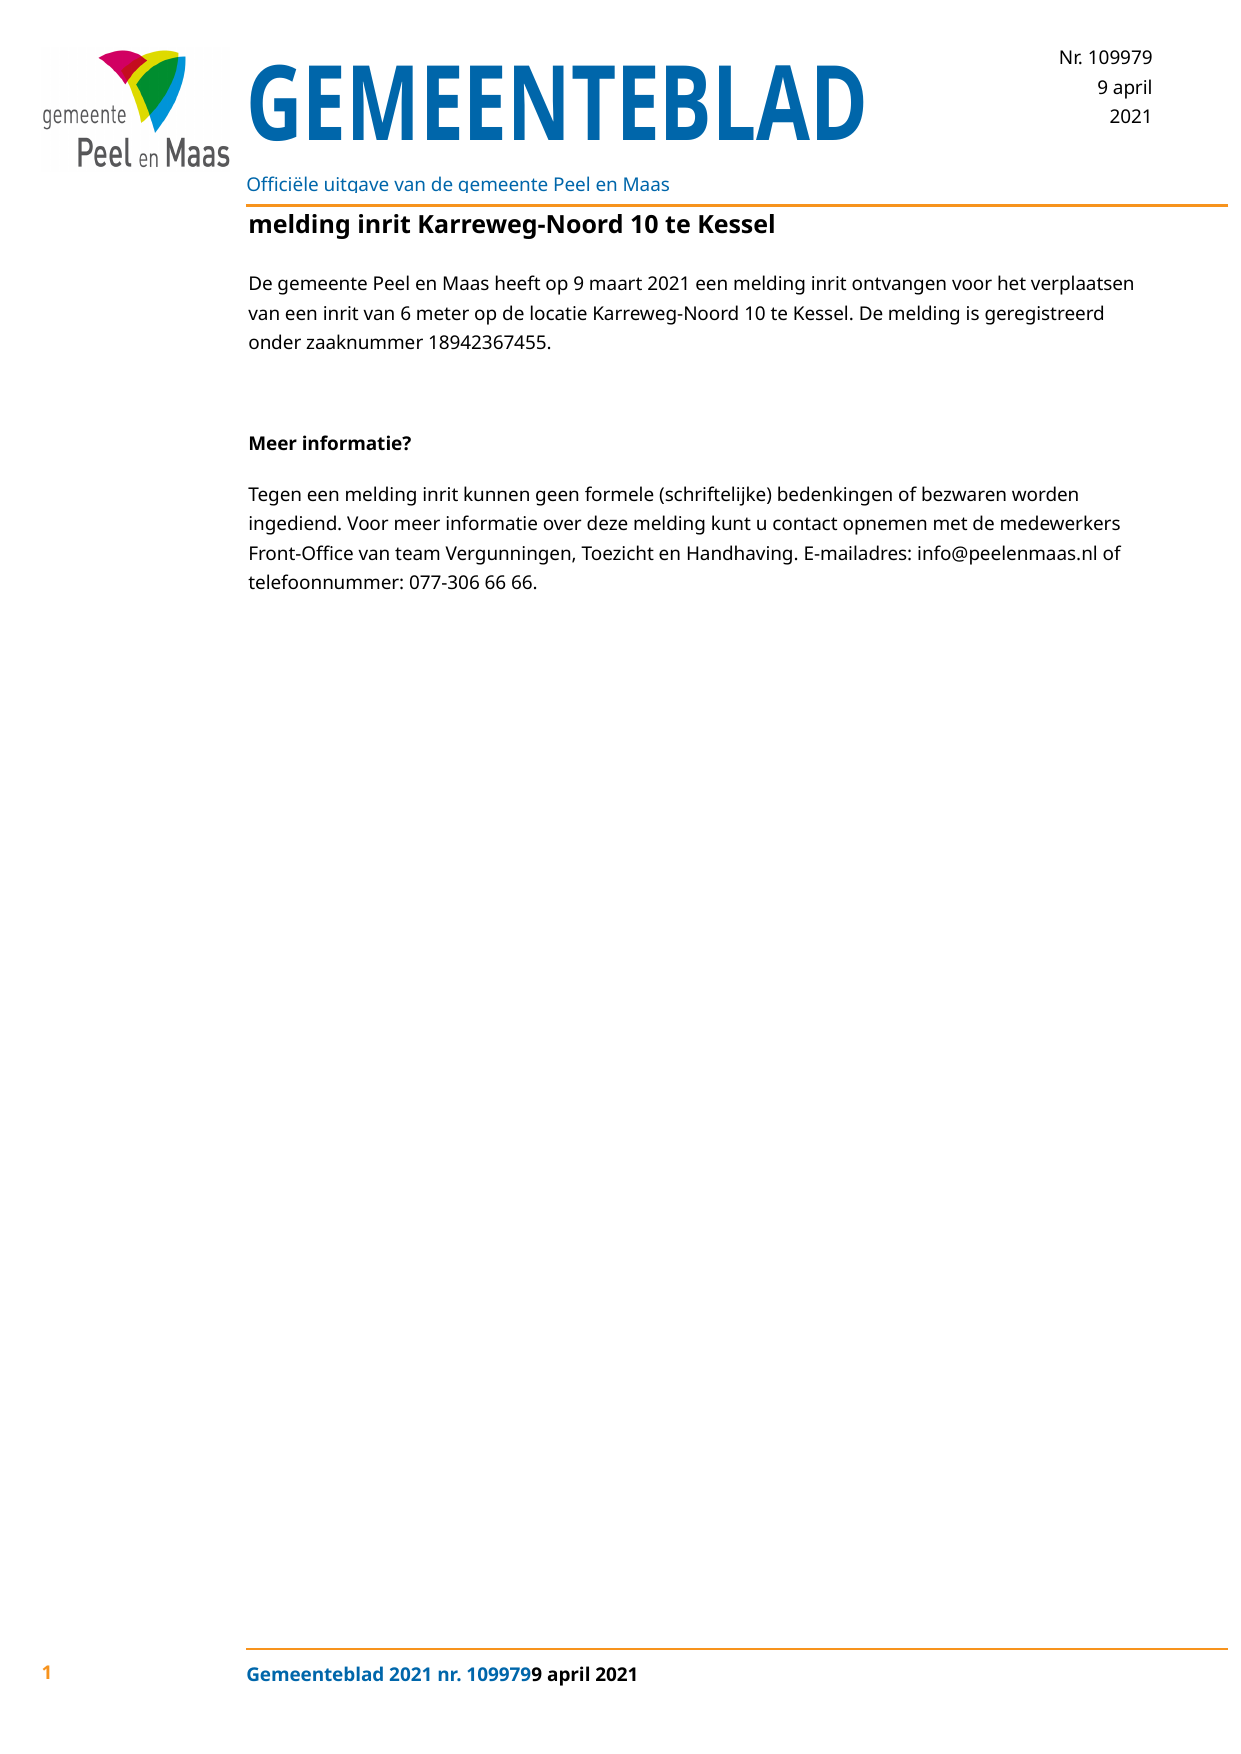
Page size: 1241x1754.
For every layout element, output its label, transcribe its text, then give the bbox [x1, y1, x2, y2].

text Tegen een melding inrit kunnen geen formele (schriftelijke) bedenkingen of bezwaren worden ingediend. Voor meer informatie over deze melding kunt u contact opnemen met de medewerkers Front-Office van team Vergunningen, Toezicht en Handhaving. E-mailadres: info@peelenmaas.nl of telefoonnummer: 077-306 66 66. [248, 481, 1152, 595]
text Meer informatie? [248, 430, 1152, 456]
text melding inrit Karreweg-Noord 10 te Kessel [248, 207, 1152, 241]
text De gemeente Peel en Maas heeft op 9 maart 2021 een melding inrit ontvangen voor het verplaatsen van een inrit van 6 meter op de locatie Karreweg-Noord 10 te Kessel. De melding is geregistreerd onder zaaknummer 18942367455. [248, 270, 1152, 355]
picture [41, 47, 231, 172]
